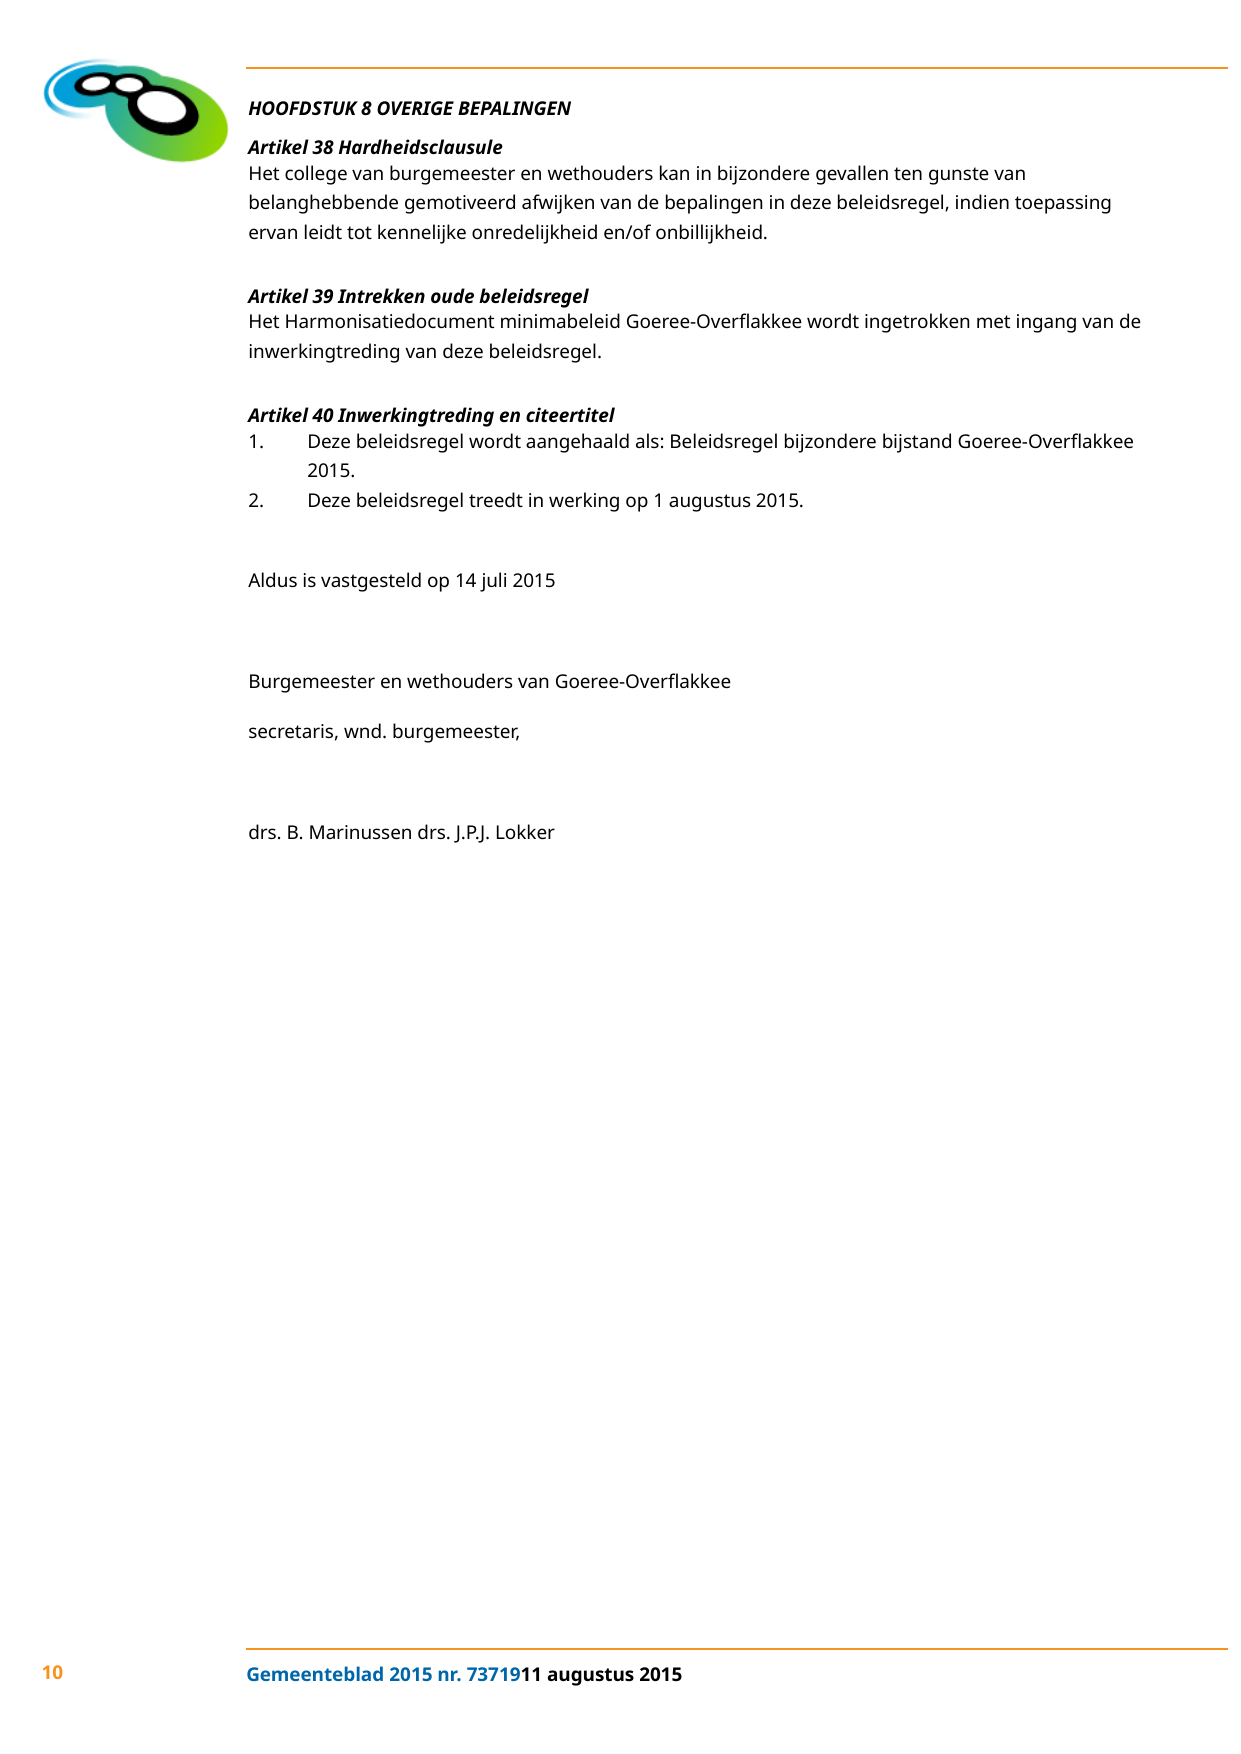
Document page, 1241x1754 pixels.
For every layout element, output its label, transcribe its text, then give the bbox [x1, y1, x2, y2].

text Het college van burgemeester en wethouders kan in bijzondere gevallen ten gunste van belanghebbende gemotiveerd afwijken van de bepalingen in deze beleidsregel, indien toepassing ervan leidt tot kennelijke onredelijkheid en/of onbillijkheid. [248, 160, 1152, 245]
text Het Harmonisatiedocument minimabeleid Goeree-Overflakkee wordt ingetrokken met ingang van de inwerkingtreding van deze beleidsregel. [248, 309, 1152, 364]
list Deze beleidsregel wordt aangehaald als: Beleidsregel bijzondere bijstand Goeree-Overflakkee 2015. [248, 428, 1152, 483]
text drs. B. Marinussen drs. J.P.J. Lokker [248, 819, 1152, 845]
text Burgemeester en wethouders van Goeree-Overflakkee [248, 668, 1152, 694]
text secretaris, wnd. burgemeester, [248, 718, 1152, 744]
text Artikel 40 Inwerkingtreding en citeertitel [248, 402, 1152, 428]
text Artikel 38 Hardheidsclausule [248, 134, 1152, 160]
text HOOFDSTUK 8 OVERIGE BEPALINGEN [248, 95, 1152, 121]
text Artikel 39 Intrekken oude beleidsregel [248, 283, 1152, 309]
picture [41, 47, 231, 172]
text Aldus is vastgesteld op 14 juli 2015 [248, 567, 1152, 593]
list Deze beleidsregel treedt in werking op 1 augustus 2015. [248, 487, 1152, 513]
